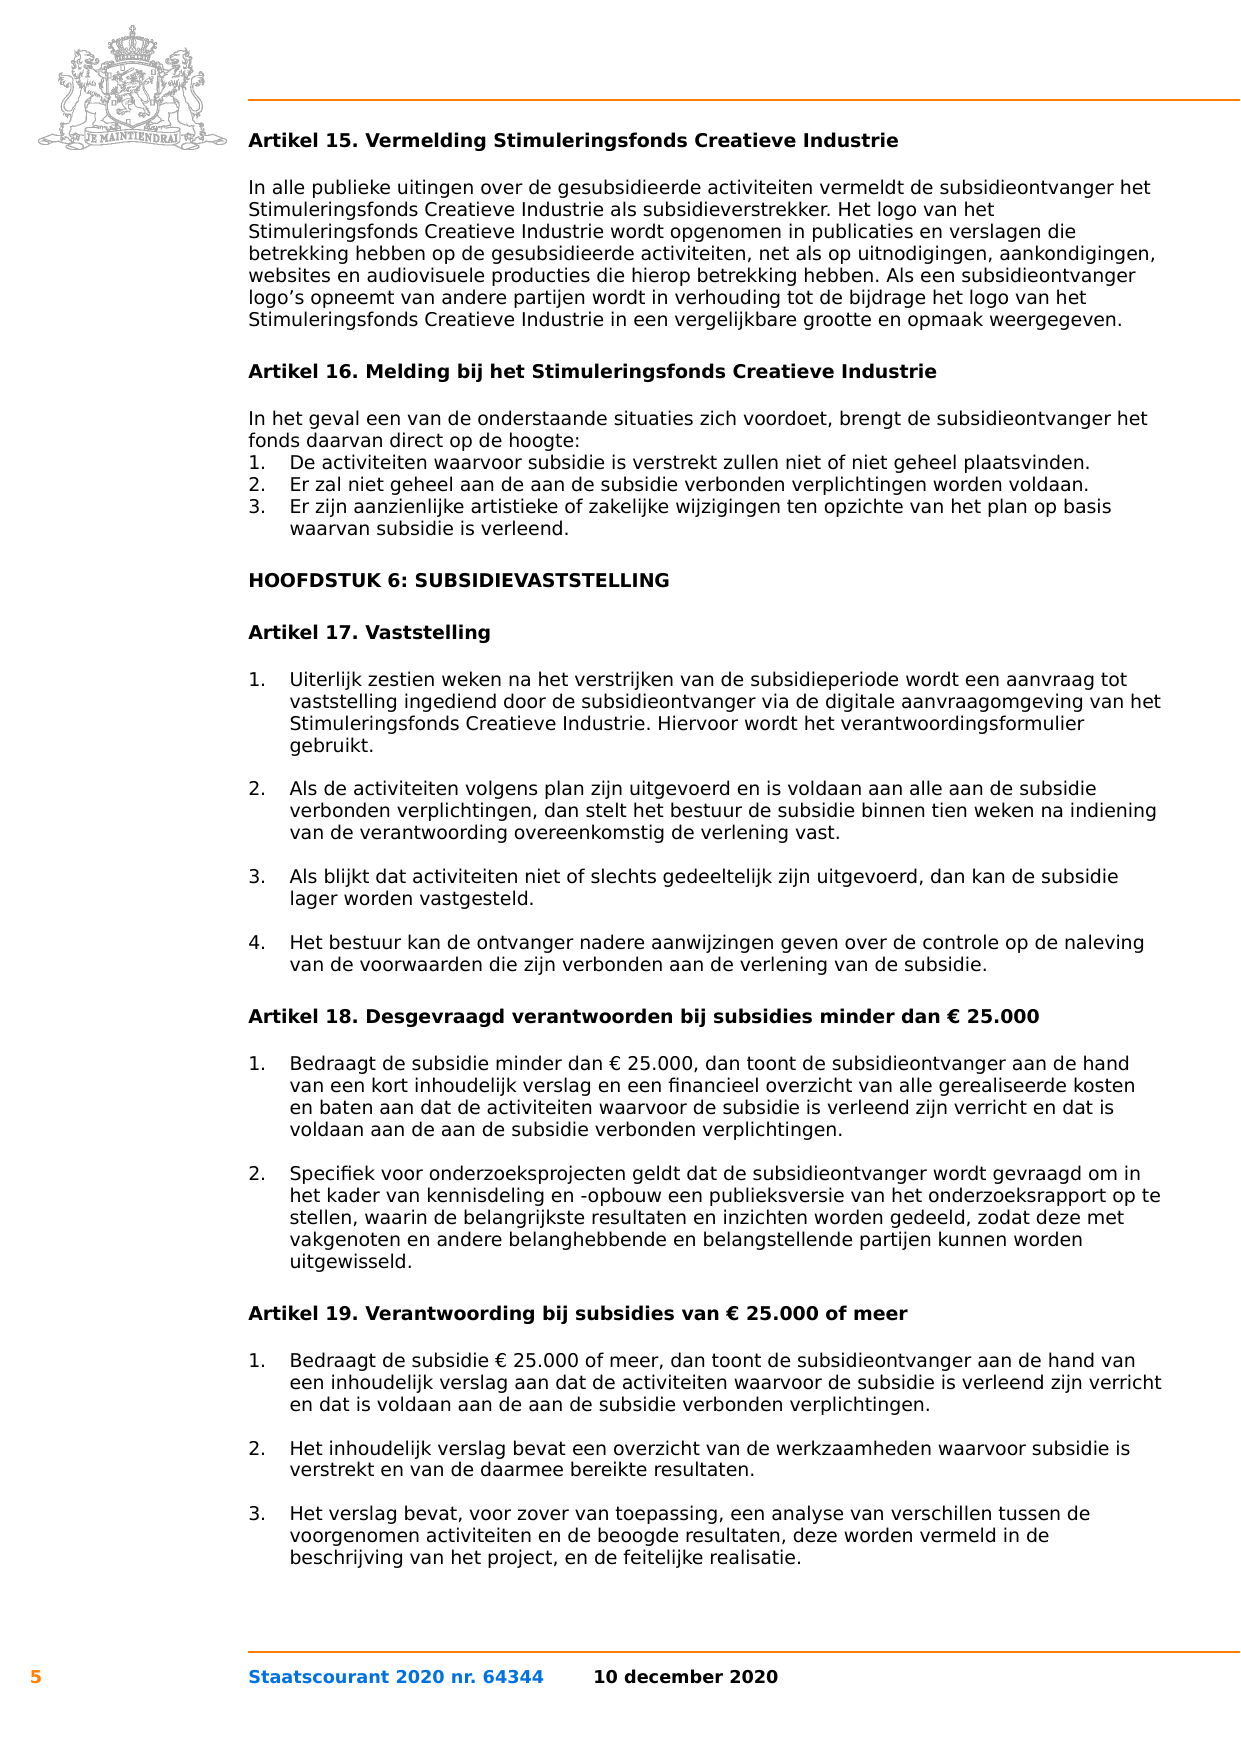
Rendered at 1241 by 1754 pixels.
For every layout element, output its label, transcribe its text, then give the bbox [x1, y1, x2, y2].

text 1. Uiterlijk zestien weken na het verstrijken van de subsidieperiode wordt een aanvraag tot vaststelling ingediend door de subsidieontvanger via de digitale aanvraagomgeving van het Stimuleringsfonds Creatieve Industrie. Hiervoor wordt het verantwoordingsformulier gebruikt. [248, 668, 1163, 756]
text 2. Specifiek voor onderzoeksprojecten geldt dat de subsidieontvanger wordt gevraagd om in het kader van kennisdeling en -opbouw een publieksversie van het onderzoeksrapport op te stellen, waarin de belangrijkste resultaten en inzichten worden gedeeld, zodat deze met vakgenoten en andere belanghebbende en belangstellende partijen kunnen worden uitgewisseld. [248, 1163, 1163, 1273]
subtitle Artikel 19. Verantwoording bij subsidies van € 25.000 of meer [248, 1303, 1163, 1324]
subtitle Artikel 17. Vaststelling [248, 622, 1163, 643]
subtitle Artikel 18. Desgevraagd verantwoorden bij subsidies minder dan € 25.000 [248, 1006, 1163, 1028]
text 2. Het inhoudelijk verslag bevat een overzicht van de werkzaamheden waarvoor subsidie is verstrekt en van de daarmee bereikte resultaten. [248, 1437, 1163, 1481]
text 3. Er zijn aanzienlijke artistieke of zakelijke wijzigingen ten opzichte van het plan op basis waarvan subsidie is verleend. [248, 496, 1163, 539]
text 1. De activiteiten waarvoor subsidie is verstrekt zullen niet of niet geheel plaatsvinden. [248, 452, 1163, 474]
subtitle Artikel 16. Melding bij het Stimuleringsfonds Creatieve Industrie [248, 361, 1163, 383]
text 1. Bedraagt de subsidie minder dan € 25.000, dan toont de subsidieontvanger aan de hand van een kort inhoudelijk verslag en een financieel overzicht van alle gerealiseerde kosten en baten aan dat de activiteiten waarvoor de subsidie is verleend zijn verricht en dat is voldaan aan de aan de subsidie verbonden verplichtingen. [248, 1053, 1163, 1141]
subtitle HOOFDSTUK 6: SUBSIDIEVASTSTELLING [248, 569, 1163, 592]
text In het geval een van de onderstaande situaties zich voordoet, brengt de subsidieontvanger het fonds daarvan direct op de hoogte: [248, 408, 1163, 452]
text 2. Er zal niet geheel aan de aan de subsidie verbonden verplichtingen worden voldaan. [248, 474, 1163, 496]
subtitle Artikel 15. Vermelding Stimuleringsfonds Creatieve Industrie [248, 130, 1163, 152]
picture [38, 25, 227, 150]
text 1. Bedraagt de subsidie € 25.000 of meer, dan toont de subsidieontvanger aan de hand van een inhoudelijk verslag aan dat de activiteiten waarvoor de subsidie is verleend zijn verricht en dat is voldaan aan de aan de subsidie verbonden verplichtingen. [248, 1349, 1163, 1416]
text 4. Het bestuur kan de ontvanger nadere aanwijzingen geven over de controle op de naleving van de voorwaarden die zijn verbonden aan de verlening van de subsidie. [248, 932, 1163, 976]
text 3. Als blijkt dat activiteiten niet of slechts gedeeltelijk zijn uitgevoerd, dan kan de subsidie lager worden vastgesteld. [248, 866, 1163, 910]
text In alle publieke uitingen over de gesubsidieerde activiteiten vermeldt de subsidieontvanger het Stimuleringsfonds Creatieve Industrie als subsidieverstrekker. Het logo van het Stimuleringsfonds Creatieve Industrie wordt opgenomen in publicaties en verslagen die betrekking hebben op de gesubsidieerde activiteiten, net als op uitnodigingen, aankondigingen, websites en audiovisuele producties die hierop betrekking hebben. Als een subsidieontvanger logo’s opneemt van andere partijen wordt in verhouding tot de bijdrage het logo van het Stimuleringsfonds Creatieve Industrie in een vergelijkbare grootte en opmaak weergegeven. [248, 177, 1163, 331]
text 3. Het verslag bevat, voor zover van toepassing, een analyse van verschillen tussen de voorgenomen activiteiten en de beoogde resultaten, deze worden vermeld in de beschrijving van het project, en de feitelijke realisatie. [248, 1503, 1163, 1569]
text 2. Als de activiteiten volgens plan zijn uitgevoerd en is voldaan aan alle aan de subsidie verbonden verplichtingen, dan stelt het bestuur de subsidie binnen tien weken na indiening van de verantwoording overeenkomstig de verlening vast. [248, 778, 1163, 844]
